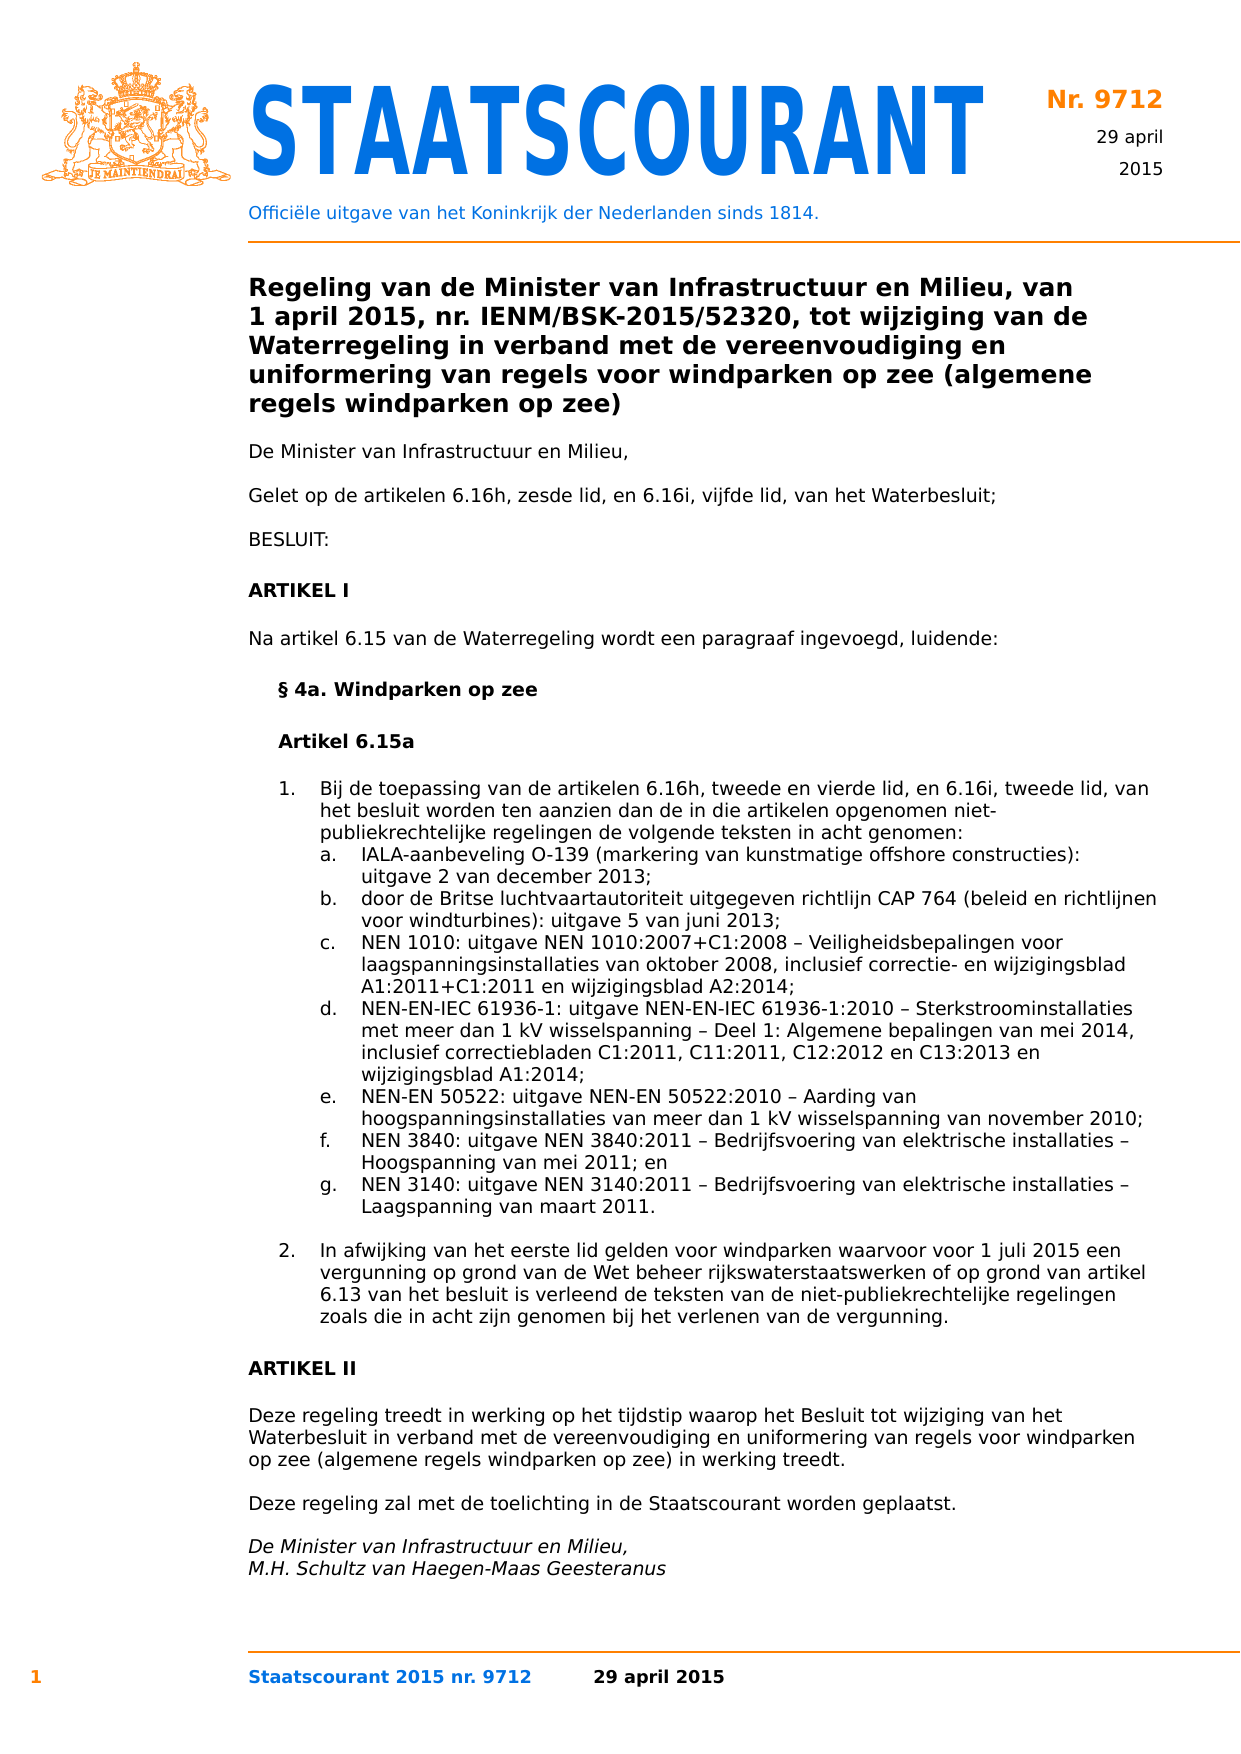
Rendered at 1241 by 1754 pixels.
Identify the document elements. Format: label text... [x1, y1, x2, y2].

text Gelet op de artikelen 6.16h, zesde lid, en 6.16i, vijfde lid, van het Waterbesluit; [248, 484, 1163, 507]
table_header [25, 62, 248, 241]
text e. NEN-EN 50522: uitgave NEN-EN 50522:2010 – Aarding van hoogspanningsinstallaties van meer dan 1 kV wisselspanning van november 2010; [319, 1086, 1163, 1130]
table_header STAATSCOURANT [248, 62, 998, 203]
subtitle ARTIKEL I [248, 580, 1163, 602]
text g. NEN 3140: uitgave NEN 3140:2011 – Bedrijfsvoering van elektrische installaties – Laagspanning van maart 2011. [319, 1174, 1163, 1218]
subtitle ARTIKEL II [248, 1358, 1163, 1380]
subtitle Regeling van de Minister van Infrastructuur en Milieu, van 1 april 2015, nr. IENM/BSK-2015/52320, tot wijziging van de Waterregeling in verband met de vereenvoudiging en uniformering van regels voor windparken op zee (algemene regels windparken op zee) [248, 273, 1163, 419]
picture [41, 62, 231, 186]
text c. NEN 1010: uitgave NEN 1010:2007+C1:2008 – Veiligheidsbepalingen voor laagspanningsinstallaties van oktober 2008, inclusief correctie- en wijzigingsblad A1:2011+C1:2011 en wijzigingsblad A2:2014; [319, 932, 1163, 998]
text BESLUIT: [248, 528, 1163, 550]
text d. NEN-EN-IEC 61936-1: uitgave NEN-EN-IEC 61936-1:2010 – Sterkstroominstallaties met meer dan 1 kV wisselspanning – Deel 1: Algemene bepalingen van mei 2014, inclusief correctiebladen C1:2011, C11:2011, C12:2012 en C13:2013 en wijzigingsblad A1:2014; [319, 998, 1163, 1086]
table_cell 2015 [998, 153, 1240, 203]
table_cell Officiële uitgave van het Koninkrijk der Nederlanden sinds 1814. [248, 203, 1240, 241]
text Deze regeling treedt in werking op het tijdstip waarop het Besluit tot wijziging van het Waterbesluit in verband met de vereenvoudiging en uniformering van regels voor windparken op zee (algemene regels windparken op zee) in werking treedt. [248, 1405, 1163, 1471]
text b. door de Britse luchtvaartautoriteit uitgegeven richtlijn CAP 764 (beleid en richtlijnen voor windturbines): uitgave 5 van juni 2013; [319, 888, 1163, 932]
text a. IALA-aanbeveling O-139 (markering van kunstmatige offshore constructies): uitgave 2 van december 2013; [319, 844, 1163, 888]
table_header Nr. 9712 [998, 62, 1240, 121]
text Na artikel 6.15 van de Waterregeling wordt een paragraaf ingevoegd, luidende: [248, 627, 1163, 649]
text De Minister van Infrastructuur en Milieu, M.H. Schultz van Haegen-Maas Geesteranus [248, 1536, 1163, 1580]
text De Minister van Infrastructuur en Milieu, [248, 441, 1163, 463]
table_cell 29 april [998, 121, 1240, 153]
subtitle § 4a. Windparken op zee [278, 679, 1163, 701]
subtitle Artikel 6.15a [278, 731, 1163, 753]
text Deze regeling zal met de toelichting in de Staatscourant worden geplaatst. [248, 1492, 1163, 1514]
text 2. In afwijking van het eerste lid gelden voor windparken waarvoor voor 1 juli 2015 een vergunning op grond van de Wet beheer rijkswaterstaatswerken of op grond van artikel 6.13 van het besluit is verleend de teksten van de niet-publiekrechtelijke regelingen zoals die in acht zijn genomen bij het verlenen van de vergunning. [278, 1240, 1163, 1328]
text f. NEN 3840: uitgave NEN 3840:2011 – Bedrijfsvoering van elektrische installaties – Hoogspanning van mei 2011; en [319, 1130, 1163, 1174]
text 1. Bij de toepassing van de artikelen 6.16h, tweede en vierde lid, en 6.16i, tweede lid, van het besluit worden ten aanzien dan de in die artikelen opgenomen niet-publiekrechtelijke regelingen de volgende teksten in acht genomen: [278, 778, 1163, 844]
